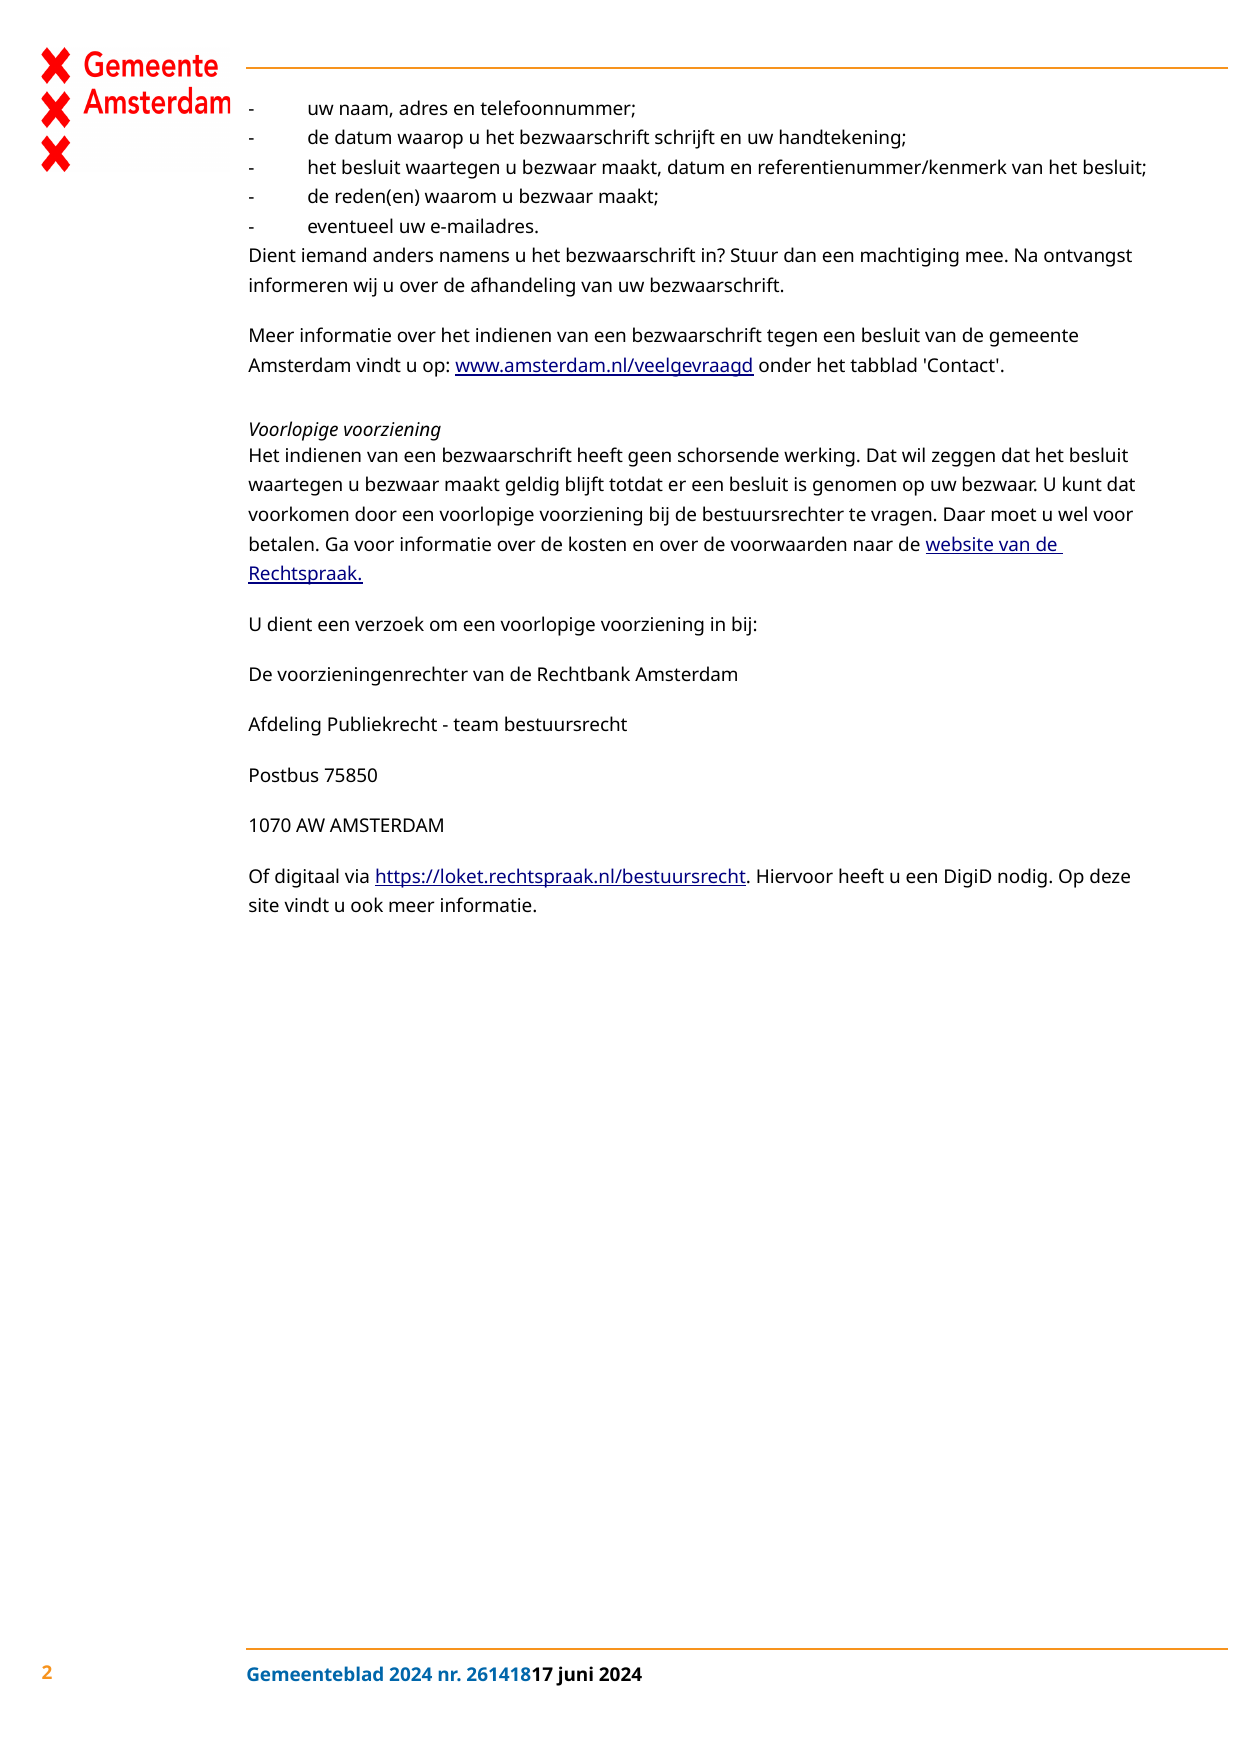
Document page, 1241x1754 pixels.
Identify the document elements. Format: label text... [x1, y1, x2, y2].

text Dient iemand anders namens u het bezwaarschrift in? Stuur dan een machtiging mee. Na ontvangst informeren wij u over de afhandeling van uw bezwaarschrift. [248, 243, 1152, 298]
list de reden(en) waarom u bezwaar maakt; [248, 183, 1152, 209]
list de datum waarop u het bezwaarschrift schrijft en uw handtekening; [248, 124, 1152, 150]
picture [41, 47, 231, 172]
text Het indienen van een bezwaarschrift heeft geen schorsende werking. Dat wil zeggen dat het besluit waartegen u bezwaar maakt geldig blijft totdat er een besluit is genomen op uw bezwaar. U kunt dat voorkomen door een voorlopige voorziening bij de bestuursrechter te vragen. Daar moet u wel voor betalen. Ga voor informatie over de kosten en over de voorwaarden naar de website van de Rechtspraak. [248, 442, 1152, 586]
text Of digitaal via https://loket.rechtspraak.nl/bestuursrecht. Hiervoor heeft u een DigiD nodig. Op deze site vindt u ook meer informatie. [248, 863, 1152, 918]
text Meer informatie over het indienen van een bezwaarschrift tegen een besluit van de gemeente Amsterdam vindt u op: www.amsterdam.nl/veelgevraagd onder het tabblad 'Contact'. [248, 323, 1152, 378]
list het besluit waartegen u bezwaar maakt, datum en referentienummer/kenmerk van het besluit; [248, 154, 1152, 180]
text U dient een verzoek om een voorlopige voorziening in bij: [248, 611, 1152, 636]
list uw naam, adres en telefoonnummer; [248, 95, 1152, 121]
text 1070 AW AMSTERDAM [248, 812, 1152, 838]
text Afdeling Publiekrecht - team bestuursrecht [248, 712, 1152, 737]
text Voorlopige voorziening [248, 416, 1152, 442]
text De voorzieningenrechter van de Rechtbank Amsterdam [248, 661, 1152, 687]
list eventueel uw e-mailadres. [248, 213, 1152, 239]
text Postbus 75850 [248, 762, 1152, 788]
